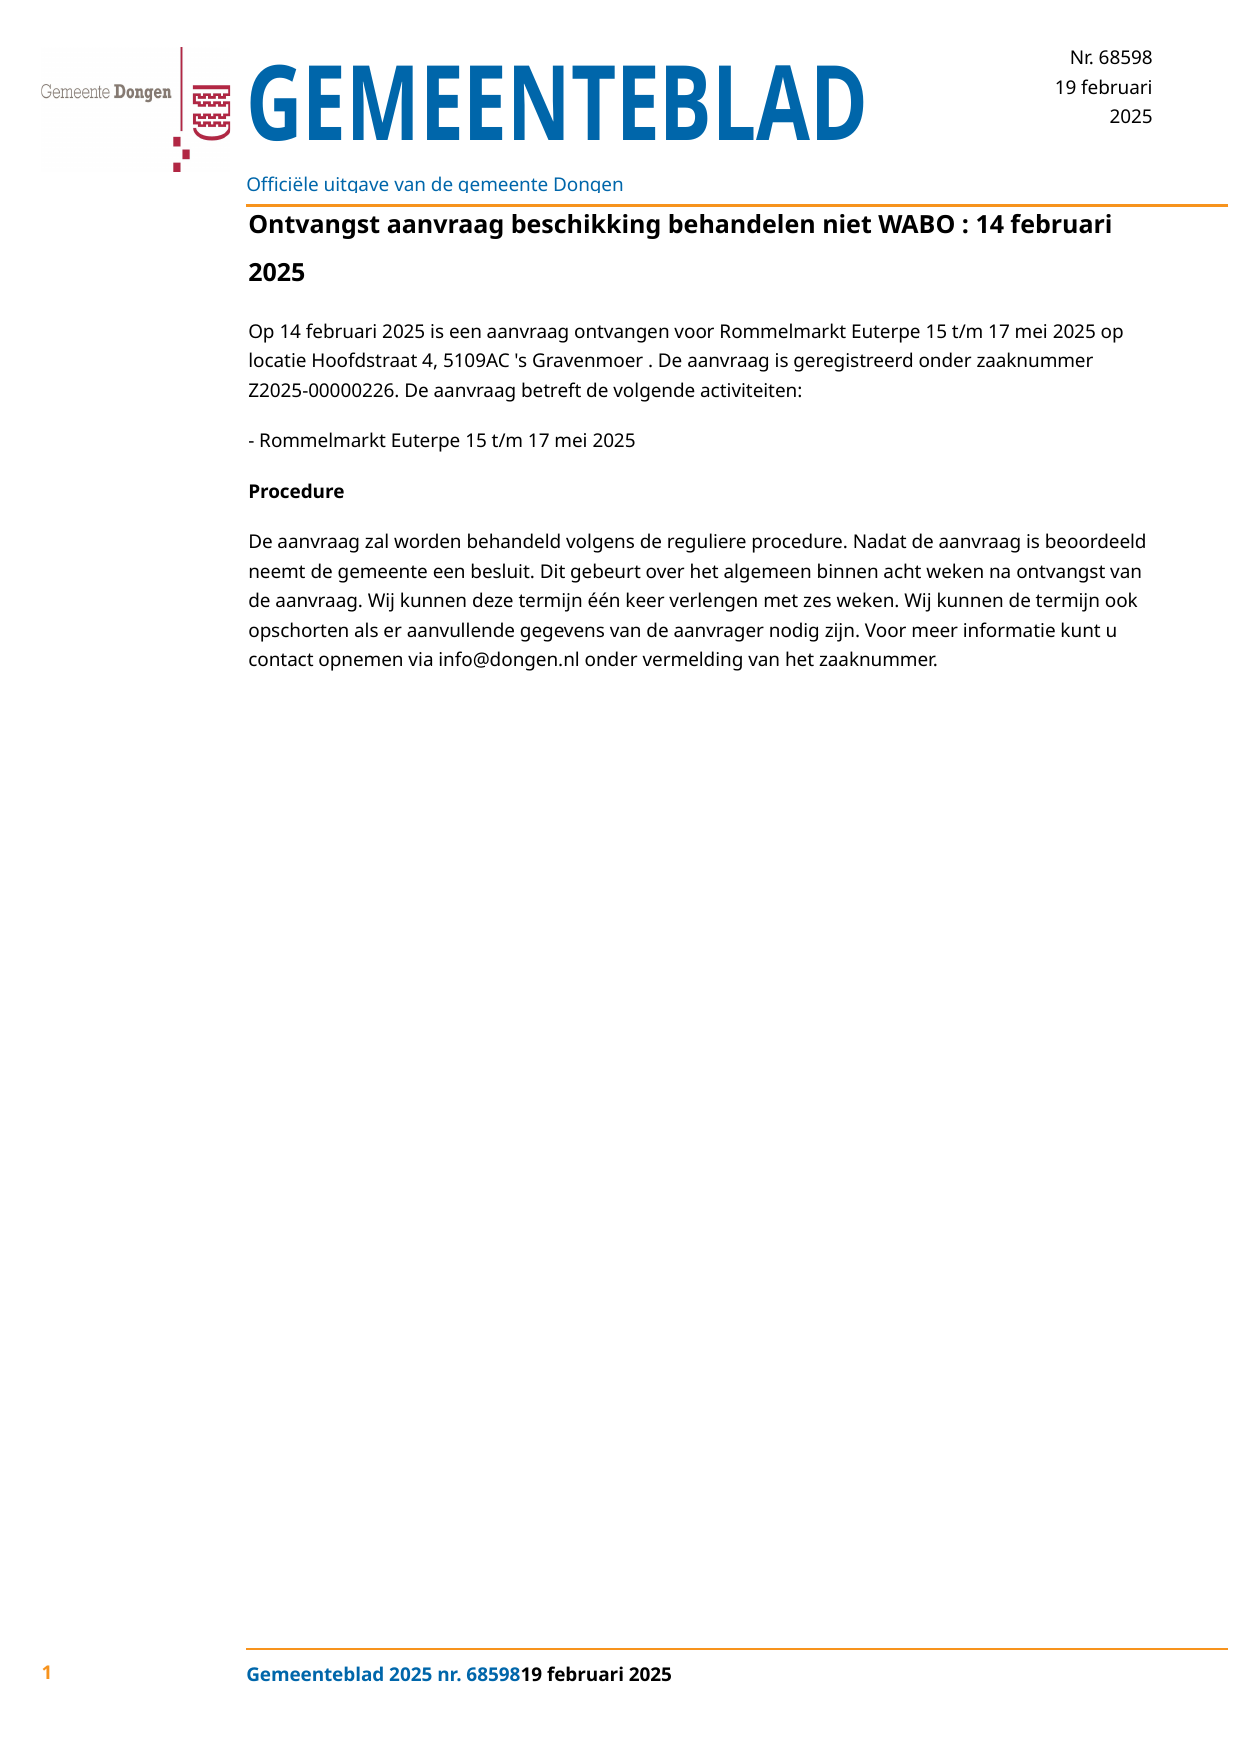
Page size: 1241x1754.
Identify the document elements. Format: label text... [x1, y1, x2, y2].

text Op 14 februari 2025 is een aanvraag ontvangen voor Rommelmarkt Euterpe 15 t/m 17 mei 2025 op locatie Hoofdstraat 4, 5109AC 's Gravenmoer . De aanvraag is geregistreerd onder zaaknummer Z2025-00000226. De aanvraag betreft de volgende activiteiten: [248, 318, 1152, 403]
text Procedure [248, 478, 1152, 504]
picture [41, 47, 231, 172]
text - Rommelmarkt Euterpe 15 t/m 17 mei 2025 [248, 427, 1152, 453]
text De aanvraag zal worden behandeld volgens de reguliere procedure. Nadat de aanvraag is beoordeeld neemt de gemeente een besluit. Dit gebeurt over het algemeen binnen acht weken na ontvangst van de aanvraag. Wij kunnen deze termijn één keer verlengen met zes weken. Wij kunnen de termijn ook opschorten als er aanvullende gegevens van de aanvrager nodig zijn. Voor meer informatie kunt u contact opnemen via info@dongen.nl onder vermelding van het zaaknummer. [248, 528, 1152, 672]
text Ontvangst aanvraag beschikking behandelen niet WABO : 14 februari 2025 [248, 207, 1152, 288]
